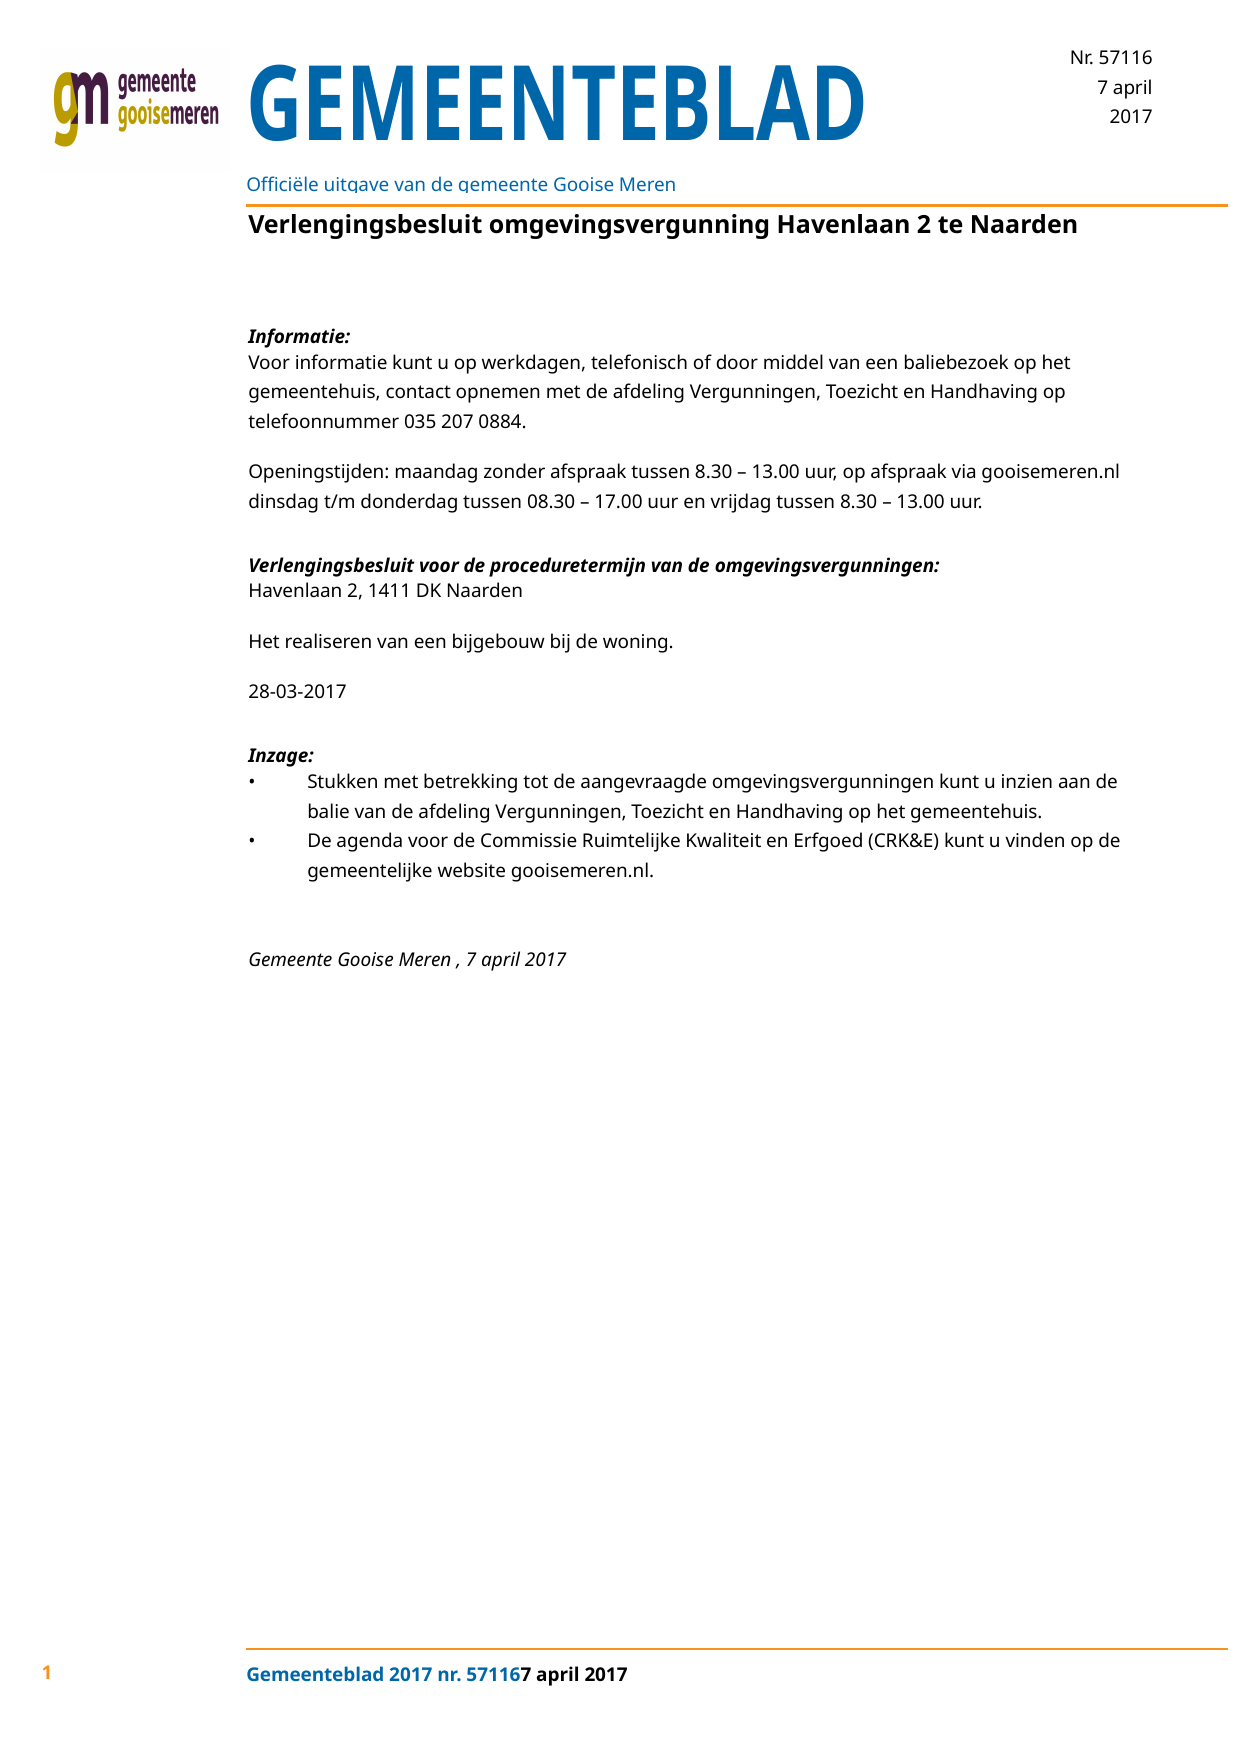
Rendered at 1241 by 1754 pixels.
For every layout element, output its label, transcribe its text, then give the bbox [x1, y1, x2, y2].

text Verlengingsbesluit omgevingsvergunning Havenlaan 2 te Naarden [248, 207, 1152, 241]
picture [41, 47, 231, 172]
text Verlengingsbesluit voor de proceduretermijn van de omgevingsvergunningen: [248, 552, 1152, 578]
text Gemeente Gooise Meren , 7 april 2017 [248, 946, 1152, 971]
text 28-03-2017 [248, 678, 1152, 704]
text Het realiseren van een bijgebouw bij de woning. [248, 628, 1152, 654]
text Openingstijden: maandag zonder afspraak tussen 8.30 – 13.00 uur, op afspraak via gooisemeren.nl dinsdag t/m donderdag tussen 08.30 – 17.00 uur en vrijdag tussen 8.30 – 13.00 uur. [248, 458, 1152, 514]
text Inzage: [248, 742, 1152, 768]
list Stukken met betrekking tot de aangevraagde omgevingsvergunningen kunt u inzien aan de balie van de afdeling Vergunningen, Toezicht en Handhaving op het gemeentehuis. [248, 768, 1152, 823]
list De agenda voor de Commissie Ruimtelijke Kwaliteit en Erfgoed (CRK&E) kunt u vinden op de gemeentelijke website gooisemeren.nl. [248, 827, 1152, 883]
text Havenlaan 2, 1411 DK Naarden [248, 578, 1152, 603]
text Voor informatie kunt u op werkdagen, telefonisch of door middel van een baliebezoek op het gemeentehuis, contact opnemen met de afdeling Vergunningen, Toezicht en Handhaving op telefoonnummer 035 207 0884. [248, 349, 1152, 434]
text Informatie: [248, 323, 1152, 349]
